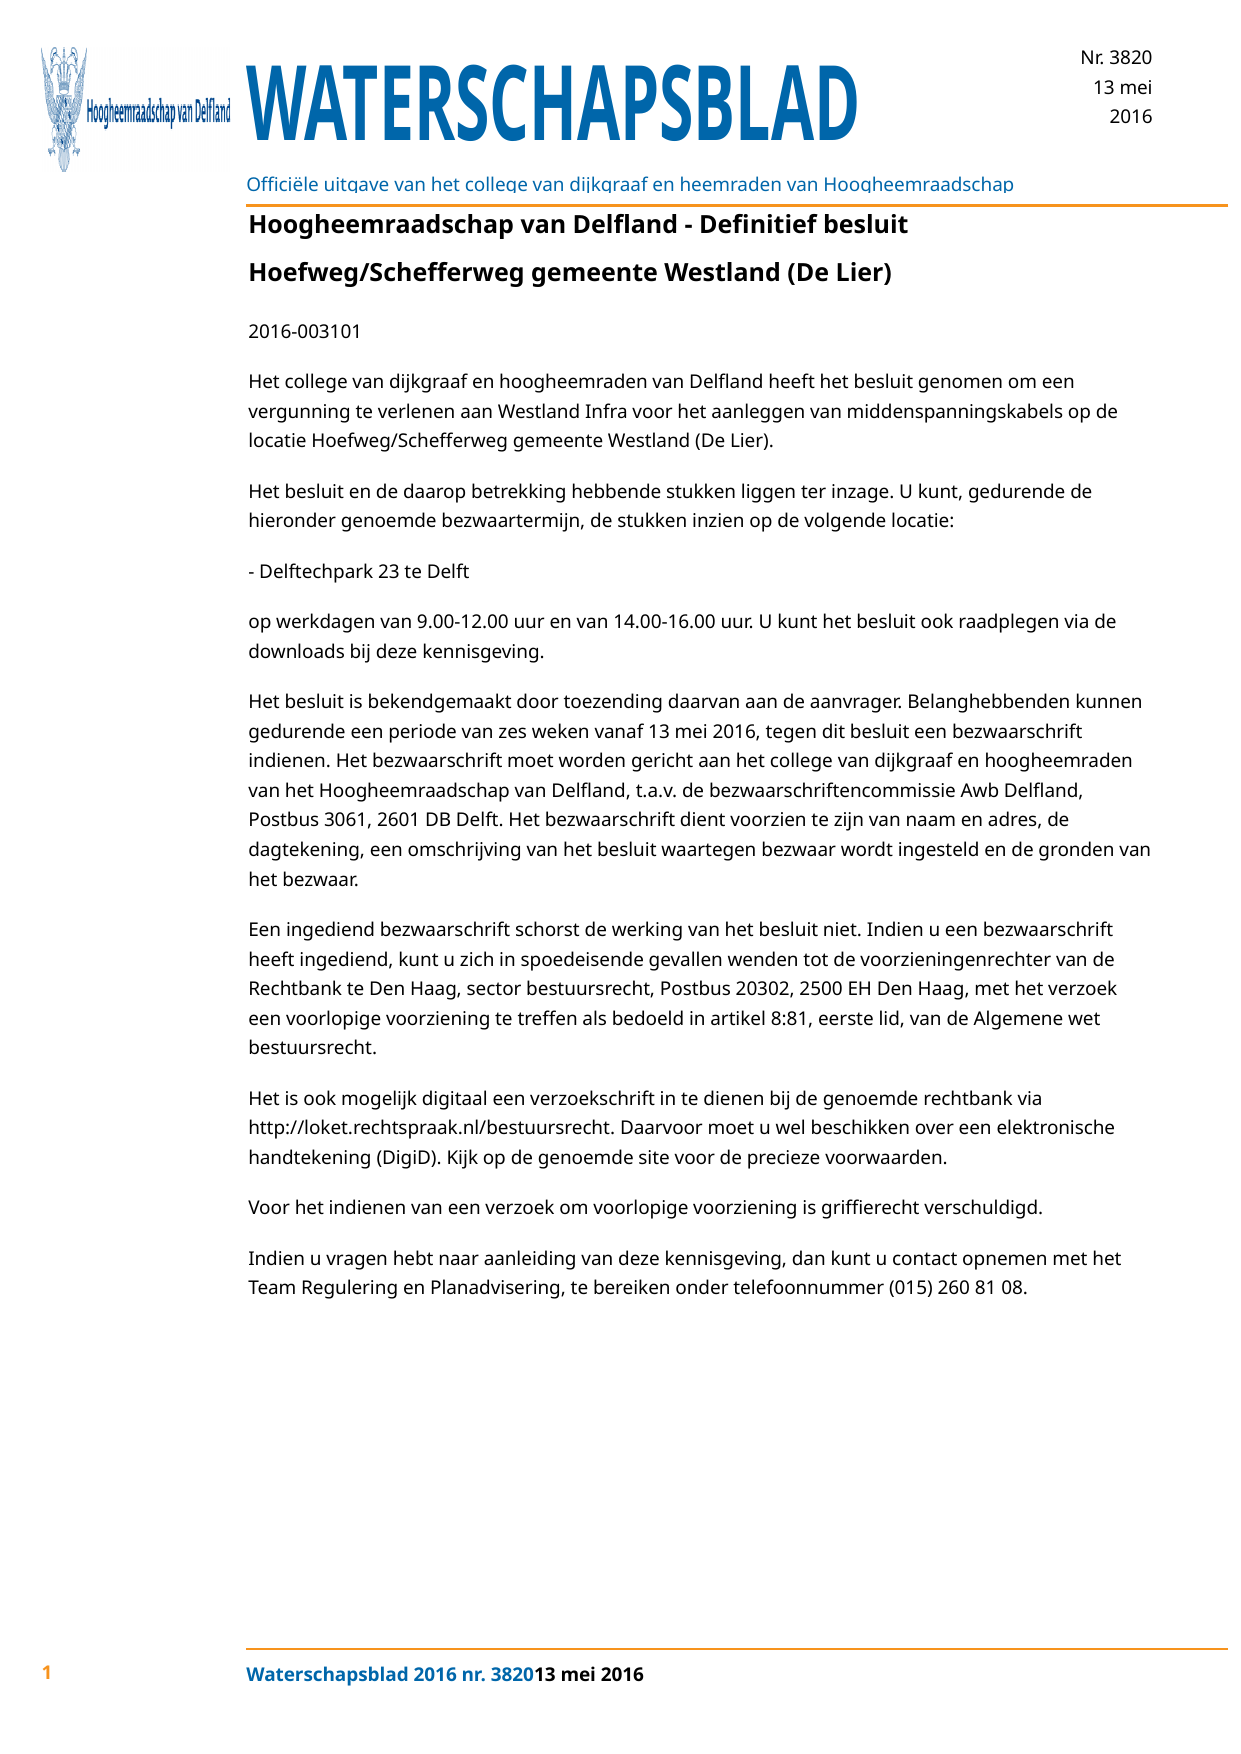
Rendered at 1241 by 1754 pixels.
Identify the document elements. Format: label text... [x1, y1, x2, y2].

text op werkdagen van 9.00-12.00 uur en van 14.00-16.00 uur. U kunt het besluit ook raadplegen via de downloads bij deze kennisgeving. [248, 608, 1152, 664]
text Het college van dijkgraaf en hoogheemraden van Delfland heeft het besluit genomen om een vergunning te verlenen aan Westland Infra voor het aanleggen van middenspanningskabels op de locatie Hoefweg/Schefferweg gemeente Westland (De Lier). [248, 368, 1152, 453]
text Het is ook mogelijk digitaal een verzoekschrift in te dienen bij de genoemde rechtbank via http://loket.rechtspraak.nl/bestuursrecht. Daarvoor moet u wel beschikken over een elektronische handtekening (DigiD). Kijk op de genoemde site voor de precieze voorwaarden. [248, 1085, 1152, 1170]
text - Delftechpark 23 te Delft [248, 558, 1152, 584]
text Het besluit en de daarop betrekking hebbende stukken liggen ter inzage. U kunt, gedurende de hieronder genoemde bezwaartermijn, de stukken inzien op de volgende locatie: [248, 478, 1152, 533]
text Een ingediend bezwaarschrift schorst de werking van het besluit niet. Indien u een bezwaarschrift heeft ingediend, kunt u zich in spoedeisende gevallen wenden tot de voorzieningenrechter van de Rechtbank te Den Haag, sector bestuursrecht, Postbus 20302, 2500 EH Den Haag, met het verzoek een voorlopige voorziening te treffen als bedoeld in artikel 8:81, eerste lid, van de Algemene wet bestuursrecht. [248, 916, 1152, 1060]
text 2016-003101 [248, 318, 1152, 344]
picture [41, 47, 231, 172]
text Voor het indienen van een verzoek om voorlopige voorziening is griffierecht verschuldigd. [248, 1194, 1152, 1220]
text Indien u vragen hebt naar aanleiding van deze kennisgeving, dan kunt u contact opnemen met het Team Regulering en Planadvisering, te bereiken onder telefoonnummer (015) 260 81 08. [248, 1245, 1152, 1300]
text Het besluit is bekendgemaakt door toezending daarvan aan de aanvrager. Belanghebbenden kunnen gedurende een periode van zes weken vanaf 13 mei 2016, tegen dit besluit een bezwaarschrift indienen. Het bezwaarschrift moet worden gericht aan het college van dijkgraaf en hoogheemraden van het Hoogheemraadschap van Delfland, t.a.v. de bezwaarschriftencommissie Awb Delfland, Postbus 3061, 2601 DB Delft. Het bezwaarschrift dient voorzien te zijn van naam en adres, de dagtekening, een omschrijving van het besluit waartegen bezwaar wordt ingesteld en de gronden van het bezwaar. [248, 688, 1152, 892]
text Hoogheemraadschap van Delfland - Definitief besluit Hoefweg/Schefferweg gemeente Westland (De Lier) [248, 207, 1152, 288]
